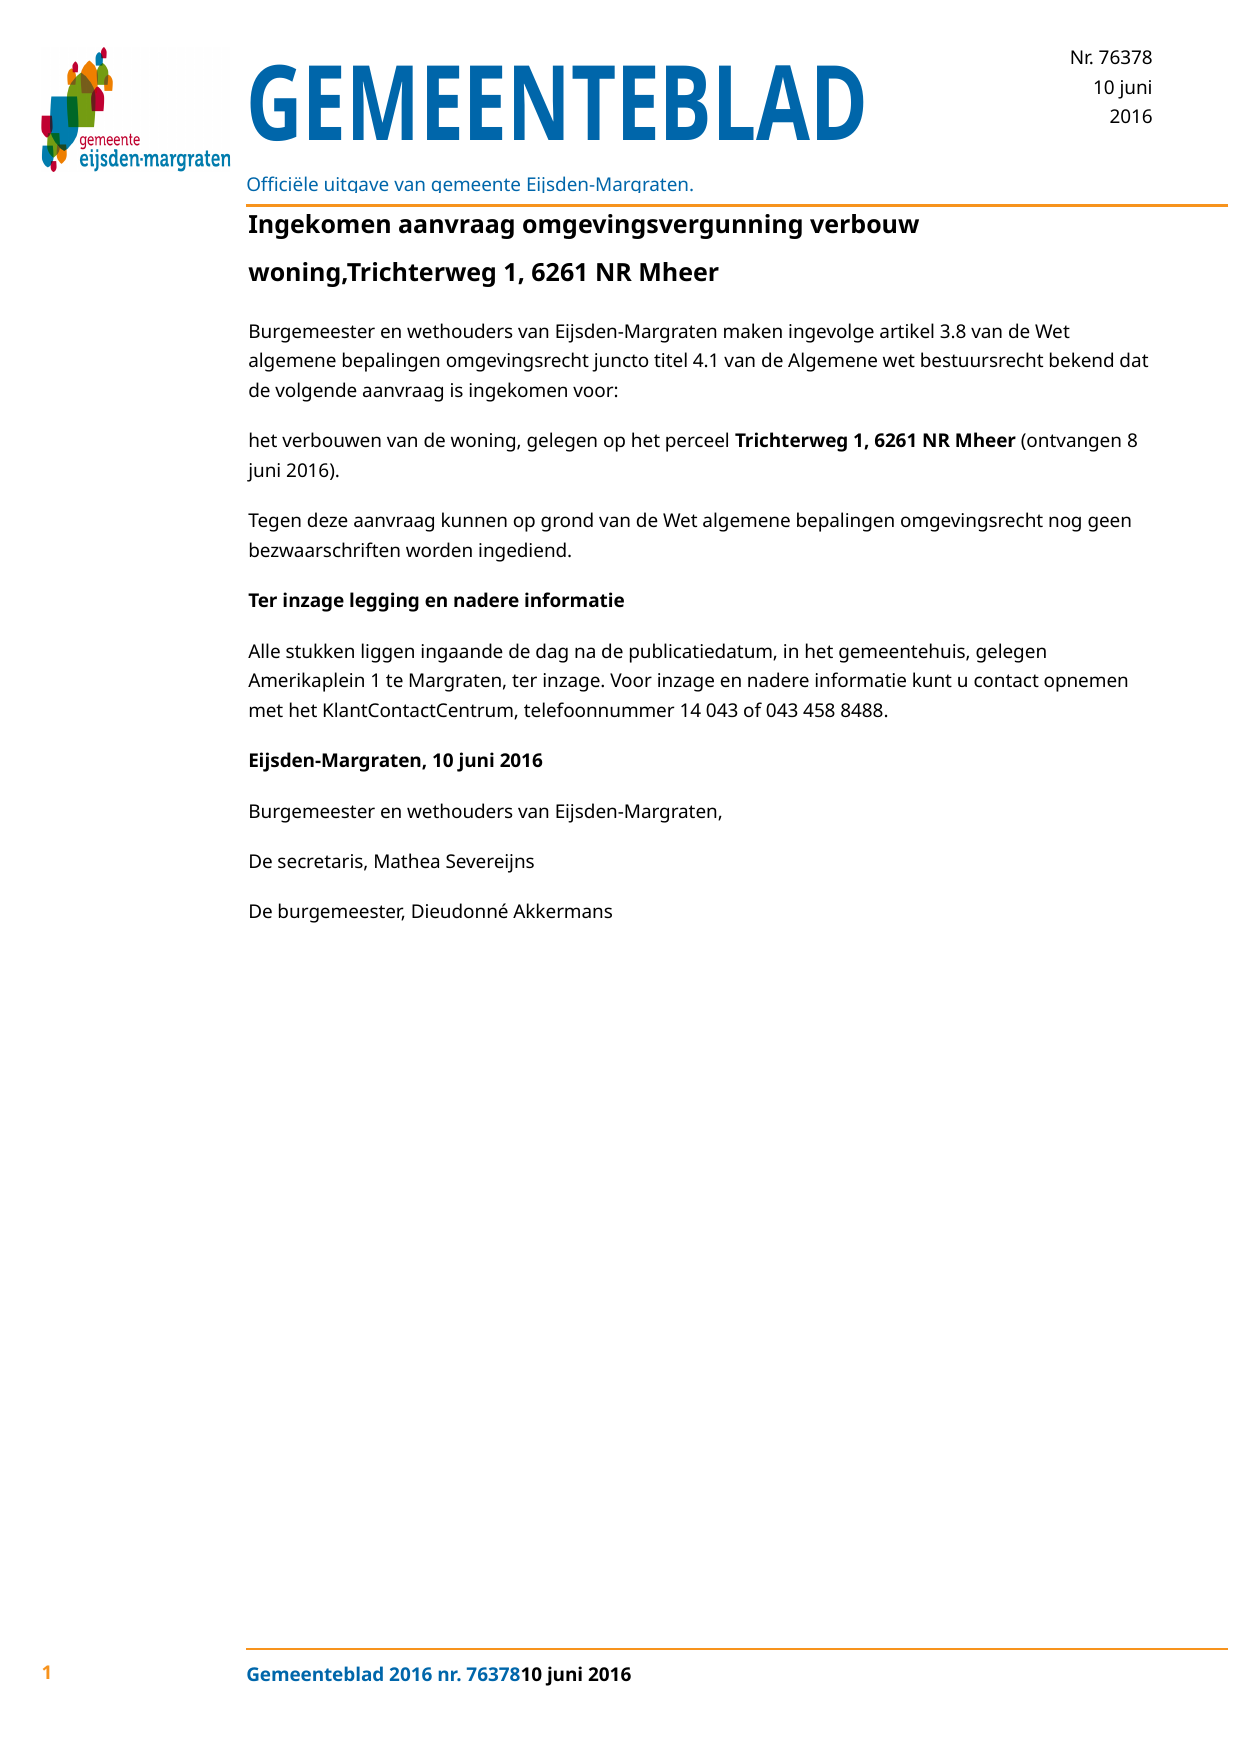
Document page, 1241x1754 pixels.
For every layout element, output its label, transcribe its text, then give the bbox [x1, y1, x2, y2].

text De burgemeester, Dieudonné Akkermans [248, 899, 1152, 924]
picture [41, 47, 231, 172]
text De secretaris, Mathea Severeijns [248, 848, 1152, 874]
text Tegen deze aanvraag kunnen op grond van de Wet algemene bepalingen omgevingsrecht nog geen bezwaarschriften worden ingediend. [248, 507, 1152, 563]
text Burgemeester en wethouders van Eijsden-Margraten, [248, 798, 1152, 824]
text Alle stukken liggen ingaande de dag na de publicatiedatum, in het gemeentehuis, gelegen Amerikaplein 1 te Margraten, ter inzage. Voor inzage en nadere informatie kunt u contact opnemen met het KlantContactCentrum, telefoonnummer 14 043 of 043 458 8488. [248, 638, 1152, 723]
text Ter inzage legging en nadere informatie [248, 587, 1152, 613]
text Eijsden-Margraten, 10 juni 2016 [248, 747, 1152, 773]
text het verbouwen van de woning, gelegen op het perceel Trichterweg 1, 6261 NR Mheer (ontvangen 8 juni 2016). [248, 427, 1152, 483]
text Burgemeester en wethouders van Eijsden-Margraten maken ingevolge artikel 3.8 van de Wet algemene bepalingen omgevingsrecht juncto titel 4.1 van de Algemene wet bestuursrecht bekend dat de volgende aanvraag is ingekomen voor: [248, 318, 1152, 403]
text Ingekomen aanvraag omgevingsvergunning verbouw woning,Trichterweg 1, 6261 NR Mheer [248, 207, 1152, 288]
